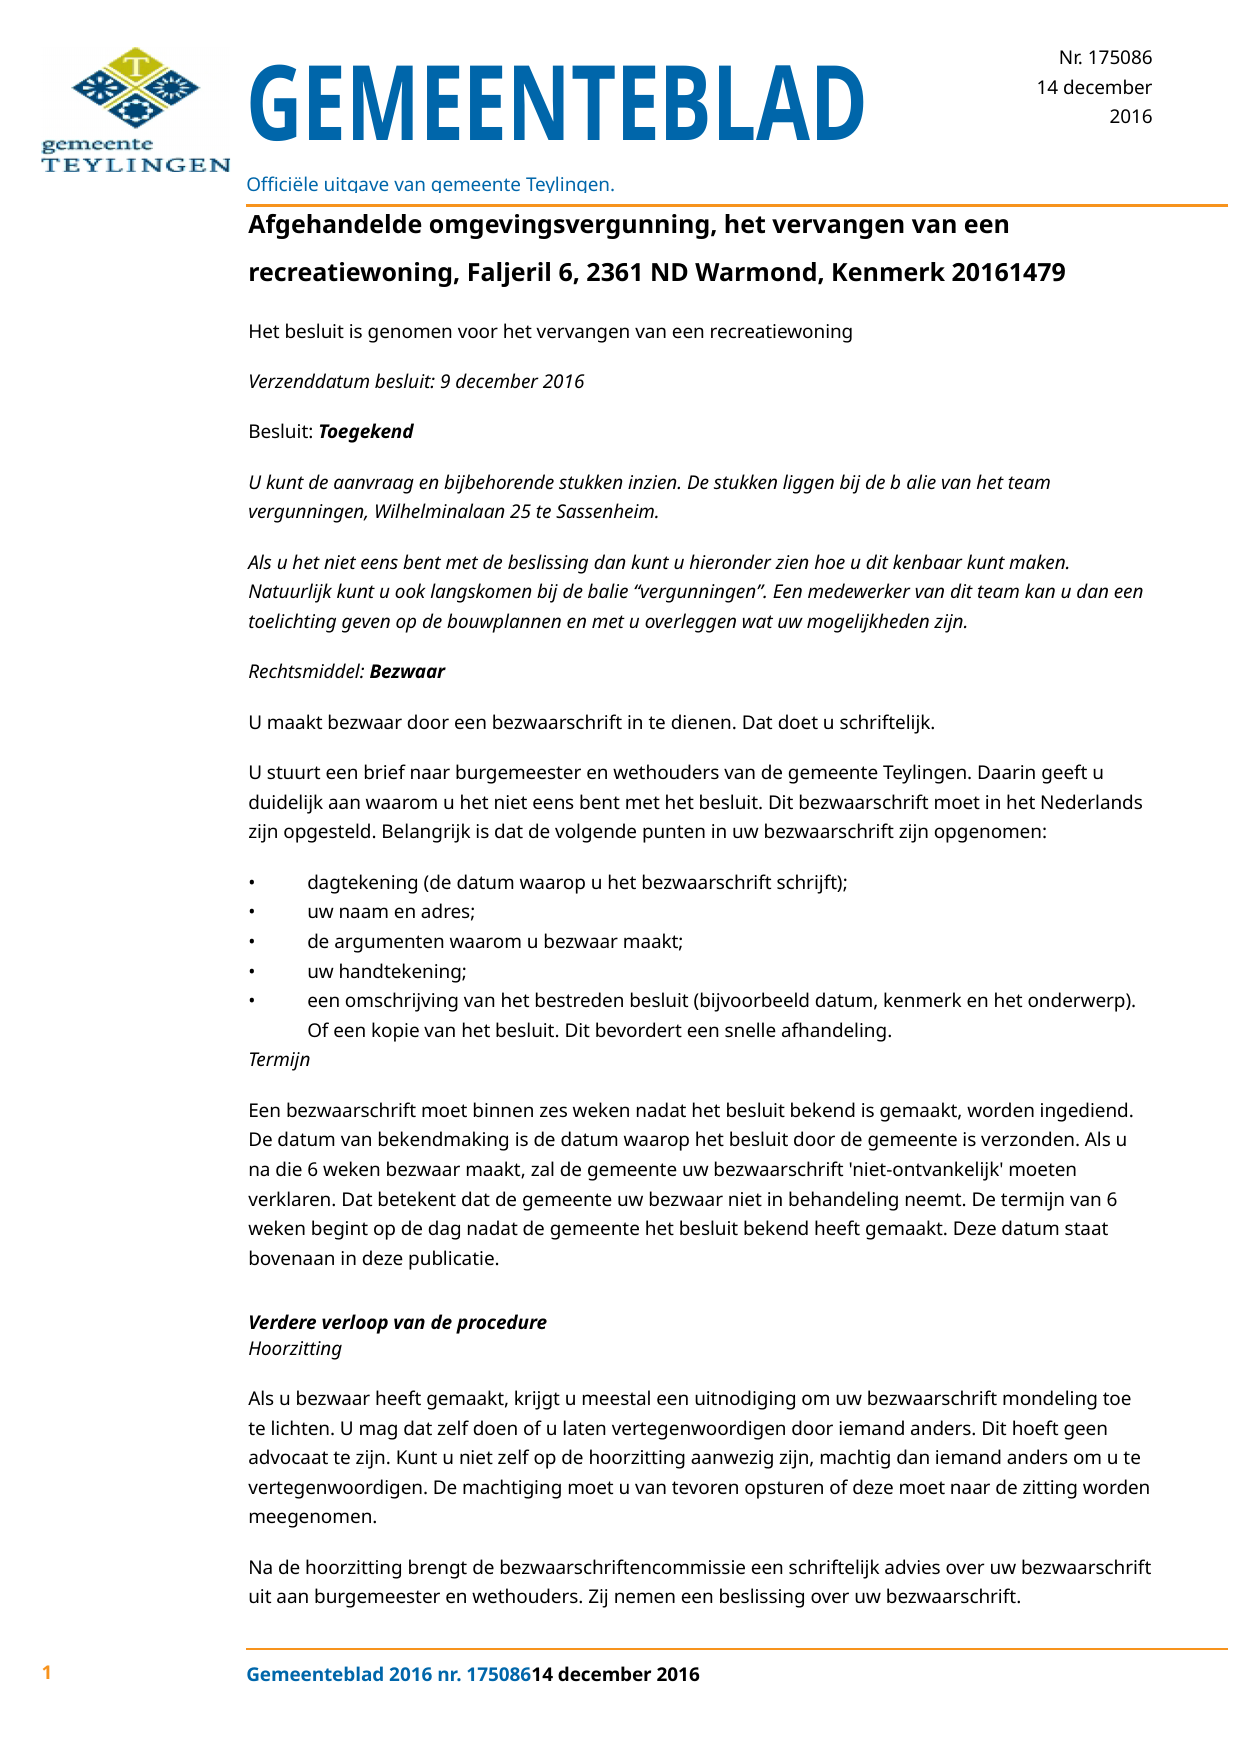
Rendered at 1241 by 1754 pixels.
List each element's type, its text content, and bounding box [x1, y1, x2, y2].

text U stuurt een brief naar burgemeester en wethouders van de gemeente Teylingen. Daarin geeft u duidelijk aan waarom u het niet eens bent met het besluit. Dit bezwaarschrift moet in het Nederlands zijn opgesteld. Belangrijk is dat de volgende punten in uw bezwaarschrift zijn opgenomen: [248, 759, 1152, 844]
text Termijn [248, 1047, 1152, 1072]
text U kunt de aanvraag en bijbehorende stukken inzien. De stukken liggen bij de b alie van het team vergunningen, Wilhelminalaan 25 te Sassenheim. [248, 469, 1152, 524]
text U maakt bezwaar door een bezwaarschrift in te dienen. Dat doet u schriftelijk. [248, 709, 1152, 735]
text Verzenddatum besluit: 9 december 2016 [248, 368, 1152, 394]
text Na de hoorzitting brengt de bezwaarschriftencommissie een schriftelijk advies over uw bezwaarschrift uit aan burgemeester en wethouders. Zij nemen een beslissing over uw bezwaarschrift. [248, 1554, 1152, 1609]
list de argumenten waarom u bezwaar maakt; [248, 928, 1152, 954]
text Rechtsmiddel: Bezwaar [248, 659, 1152, 684]
text Als u bezwaar heeft gemaakt, krijgt u meestal een uitnodiging om uw bezwaarschrift mondeling toe te lichten. U mag dat zelf doen of u laten vertegenwoordigen door iemand anders. Dit hoeft geen advocaat te zijn. Kunt u niet zelf op de hoorzitting aanwezig zijn, machtig dan iemand anders om u te vertegenwoordigen. De machtiging moet u van tevoren opsturen of deze moet naar de zitting worden meegenomen. [248, 1385, 1152, 1529]
text Een bezwaarschrift moet binnen zes weken nadat het besluit bekend is gemaakt, worden ingediend. De datum van bekendmaking is de datum waarop het besluit door de gemeente is verzonden. Als u na die 6 weken bezwaar maakt, zal de gemeente uw bezwaarschrift 'niet-ontvankelijk' moeten verklaren. Dat betekent dat de gemeente uw bezwaar niet in behandeling neemt. De termijn van 6 weken begint op de dag nadat de gemeente het besluit bekend heeft gemaakt. Deze datum staat bovenaan in deze publicatie. [248, 1097, 1152, 1271]
text Afgehandelde omgevingsvergunning, het vervangen van een recreatiewoning, Faljeril 6, 2361 ND Warmond, Kenmerk 20161479 [248, 207, 1152, 288]
text Verdere verloop van de procedure [248, 1309, 1152, 1335]
list een omschrijving van het bestreden besluit (bijvoorbeeld datum, kenmerk en het onderwerp). Of een kopie van het besluit. Dit bevordert een snelle afhandeling. [248, 987, 1152, 1043]
text Hoorzitting [248, 1335, 1152, 1360]
text Het besluit is genomen voor het vervangen van een recreatiewoning [248, 318, 1152, 344]
list uw naam en adres; [248, 899, 1152, 924]
text Als u het niet eens bent met de beslissing dan kunt u hieronder zien hoe u dit kenbaar kunt maken. Natuurlijk kunt u ook langskomen bij de balie “vergunningen”. Een medewerker van dit team kan u dan een toelichting geven op de bouwplannen en met u overleggen wat uw mogelijkheden zijn. [248, 549, 1152, 634]
list uw handtekening; [248, 958, 1152, 984]
list dagtekening (de datum waarop u het bezwaarschrift schrijft); [248, 869, 1152, 895]
text Besluit: Toegekend [248, 419, 1152, 444]
picture [41, 47, 231, 172]
